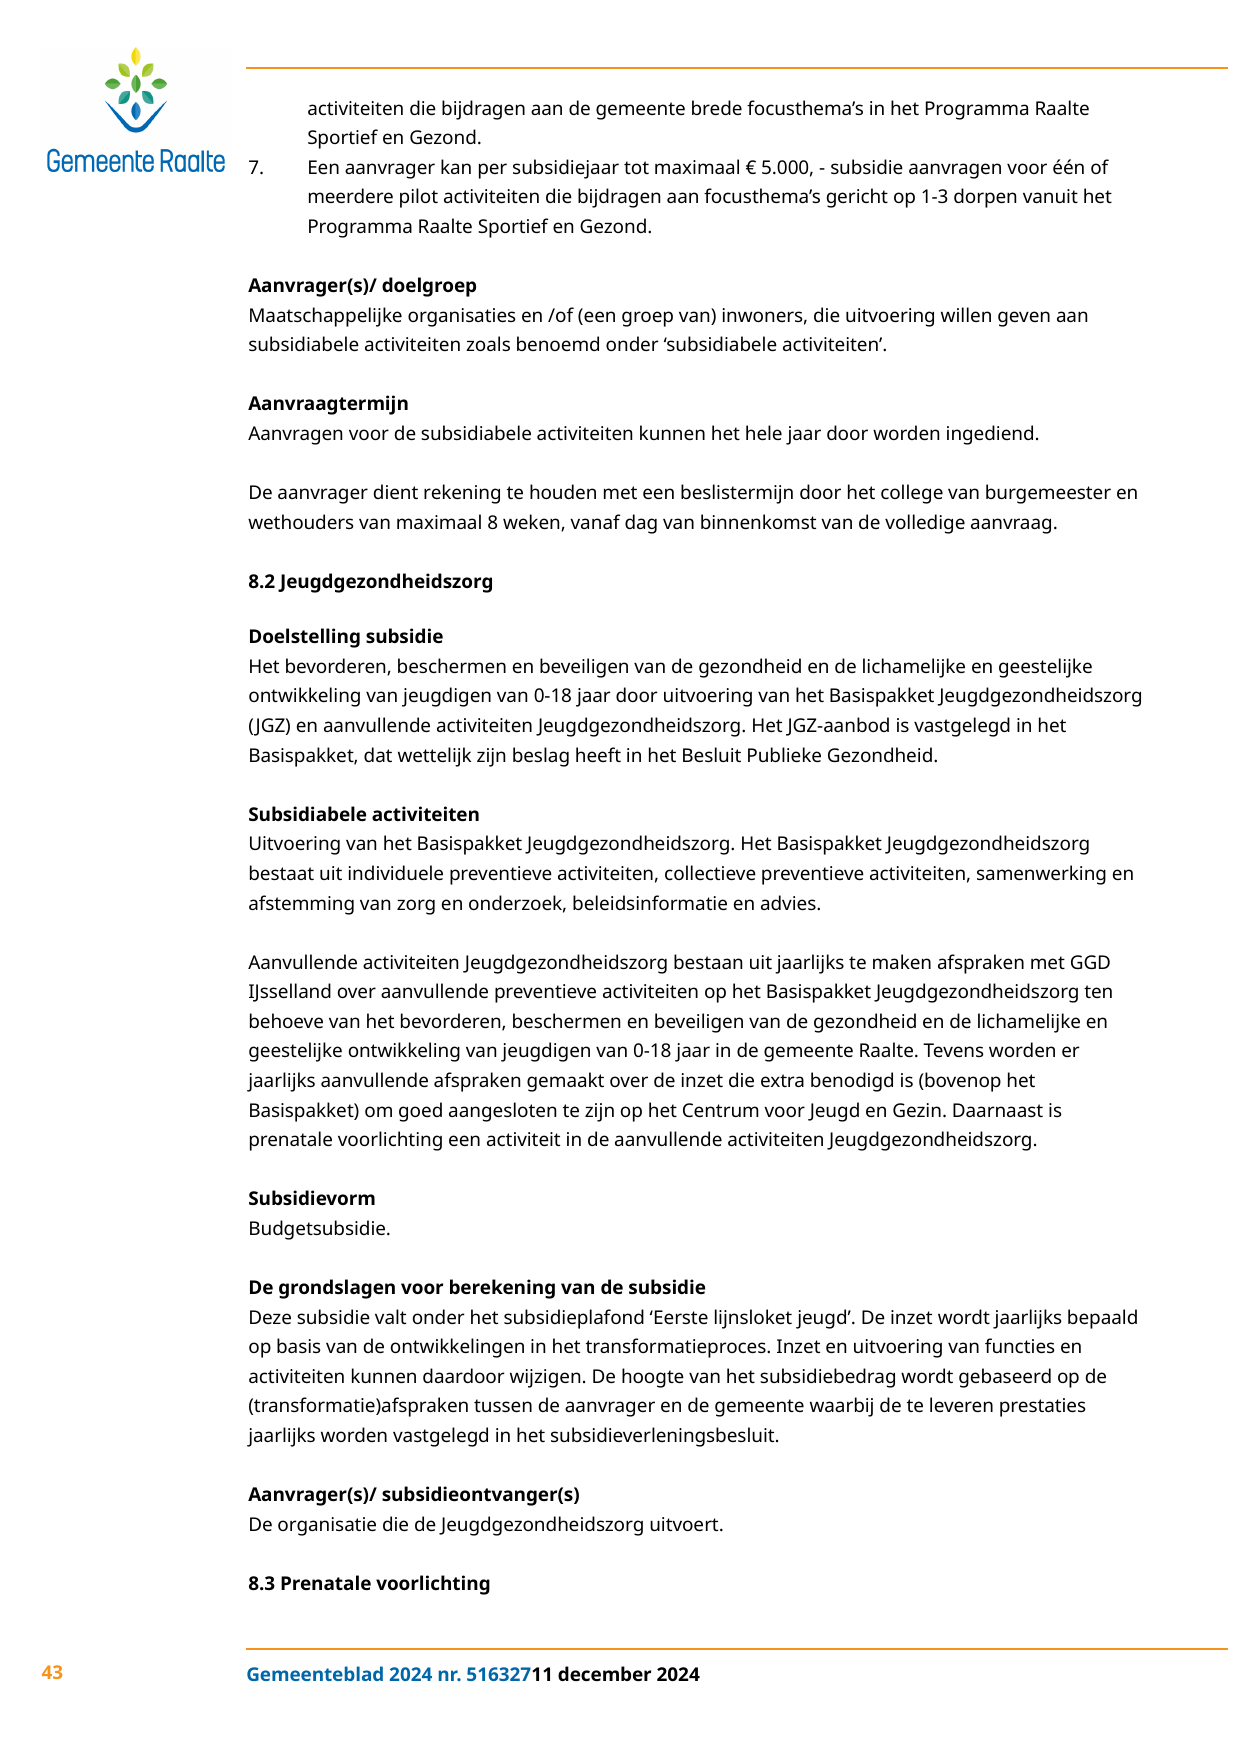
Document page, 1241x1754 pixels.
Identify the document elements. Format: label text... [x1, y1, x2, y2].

text Uitvoering van het Basispakket Jeugdgezondheidszorg. Het Basispakket Jeugdgezondheidszorg bestaat uit individuele preventieve activiteiten, collectieve preventieve activiteiten, samenwerking en afstemming van zorg en onderzoek, beleidsinformatie en advies. [248, 831, 1152, 915]
text De organisatie die de Jeugdgezondheidszorg uitvoert. [248, 1511, 1152, 1537]
text Subsidievorm [248, 1186, 1152, 1211]
text Aanvrager(s)/ doelgroep [248, 272, 1152, 298]
text Doelstelling subsidie [248, 623, 1152, 649]
text Het bevorderen, beschermen en beveiligen van de gezondheid en de lichamelijke en geestelijke ontwikkeling van jeugdigen van 0-18 jaar door uitvoering van het Basispakket Jeugdgezondheidszorg (JGZ) en aanvullende activiteiten Jeugdgezondheidszorg. Het JGZ-aanbod is vastgelegd in het Basispakket, dat wettelijk zijn beslag heeft in het Besluit Publieke Gezondheid. [248, 653, 1152, 767]
text 8.2 Jeugdgezondheidszorg [248, 568, 1152, 594]
list Een aanvrager kan per subsidiejaar tot maximaal € 5.000, - subsidie aanvragen voor één of meerdere pilot activiteiten die bijdragen aan focusthema’s gericht op 1-3 dorpen vanuit het Programma Raalte Sportief en Gezond. [248, 154, 1152, 239]
text Subsidiabele activiteiten [248, 801, 1152, 827]
text 8.3 Prenatale voorlichting [248, 1570, 1152, 1596]
text Budgetsubsidie. [248, 1215, 1152, 1241]
text Aanvragen voor de subsidiabele activiteiten kunnen het hele jaar door worden ingediend. [248, 420, 1152, 446]
list activiteiten die bijdragen aan de gemeente brede focusthema’s in het Programma Raalte Sportief en Gezond. [248, 95, 1152, 150]
text Deze subsidie valt onder het subsidieplafond ‘Eerste lijnsloket jeugd’. De inzet wordt jaarlijks bepaald op basis van de ontwikkelingen in het transformatieproces. Inzet en uitvoering van functies en activiteiten kunnen daardoor wijzigen. De hoogte van het subsidiebedrag wordt gebaseerd op de (transformatie)afspraken tussen de aanvrager en de gemeente waarbij de te leveren prestaties jaarlijks worden vastgelegd in het subsidieverleningsbesluit. [248, 1304, 1152, 1448]
text Aanvraagtermijn [248, 391, 1152, 416]
text Aanvullende activiteiten Jeugdgezondheidszorg bestaan uit jaarlijks te maken afspraken met GGD IJsselland over aanvullende preventieve activiteiten op het Basispakket Jeugdgezondheidszorg ten behoeve van het bevorderen, beschermen en beveiligen van de gezondheid en de lichamelijke en geestelijke ontwikkeling van jeugdigen van 0-18 jaar in de gemeente Raalte. Tevens worden er jaarlijks aanvullende afspraken gemaakt over de inzet die extra benodigd is (bovenop het Basispakket) om goed aangesloten te zijn op het Centrum voor Jeugd en Gezin. Daarnaast is prenatale voorlichting een activiteit in de aanvullende activiteiten Jeugdgezondheidszorg. [248, 949, 1152, 1152]
text De grondslagen voor berekening van de subsidie [248, 1274, 1152, 1300]
text Maatschappelijke organisaties en /of (een groep van) inwoners, die uitvoering willen geven aan subsidiabele activiteiten zoals benoemd onder ‘subsidiabele activiteiten’. [248, 302, 1152, 357]
picture [41, 47, 231, 172]
text De aanvrager dient rekening te houden met een beslistermijn door het college van burgemeester en wethouders van maximaal 8 weken, vanaf dag van binnenkomst van de volledige aanvraag. [248, 479, 1152, 535]
text Aanvrager(s)/ subsidieontvanger(s) [248, 1481, 1152, 1507]
